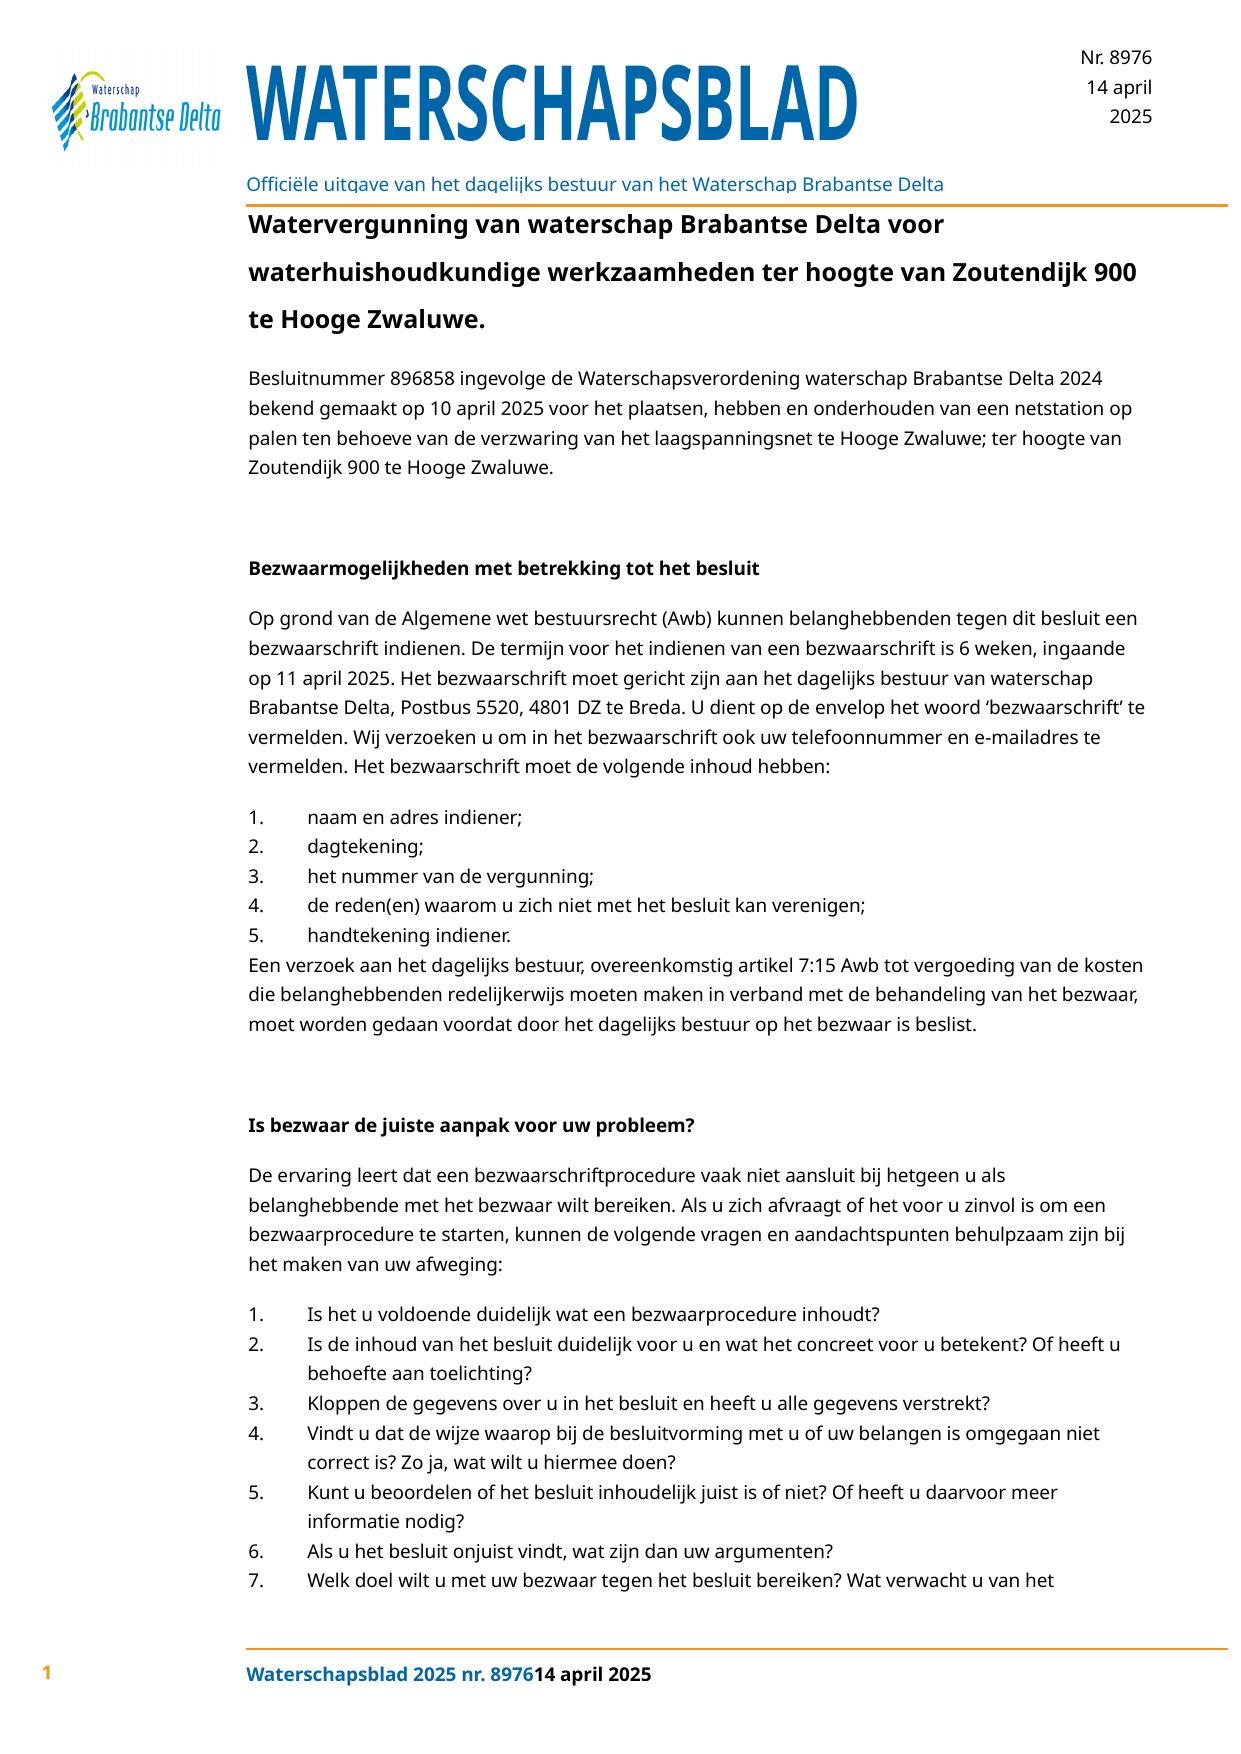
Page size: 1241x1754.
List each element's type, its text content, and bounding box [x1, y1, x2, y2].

text Bezwaarmogelijkheden met betrekking tot het besluit [248, 555, 1152, 581]
text Op grond van de Algemene wet bestuursrecht (Awb) kunnen belanghebbenden tegen dit besluit een bezwaarschrift indienen. De termijn voor het indienen van een bezwaarschrift is 6 weken, ingaande op 11 april 2025. Het bezwaarschrift moet gericht zijn aan het dagelijks bestuur van waterschap Brabantse Delta, Postbus 5520, 4801 DZ te Breda. U dient op de envelop het woord ‘bezwaarschrift’ te vermelden. Wij verzoeken u om in het bezwaarschrift ook uw telefoonnummer en e‑mailadres te vermelden. Het bezwaarschrift moet de volgende inhoud hebben: [248, 606, 1152, 779]
text Is bezwaar de juiste aanpak voor uw probleem? [248, 1112, 1152, 1137]
list de reden(en) waarom u zich niet met het besluit kan verenigen; [248, 893, 1152, 918]
list dagtekening; [248, 833, 1152, 859]
text De ervaring leert dat een bezwaarschriftprocedure vaak niet aansluit bij hetgeen u als belanghebbende met het bezwaar wilt bereiken. Als u zich afvraagt of het voor u zinvol is om een bezwaarprocedure te starten, kunnen de volgende vragen en aandachtspunten behulpzaam zijn bij het maken van uw afweging: [248, 1162, 1152, 1277]
list Is de inhoud van het besluit duidelijk voor u en wat het concreet voor u betekent? Of heeft u behoefte aan toelichting? [248, 1331, 1152, 1386]
list Kunt u beoordelen of het besluit inhoudelijk juist is of niet? Of heeft u daarvoor meer informatie nodig? [248, 1479, 1152, 1534]
text Een verzoek aan het dagelijks bestuur, overeenkomstig artikel 7:15 Awb tot vergoeding van de kosten die belanghebbenden redelijkerwijs moeten maken in verband met de behandeling van het bezwaar, moet worden gedaan voordat door het dagelijks bestuur op het bezwaar is beslist. [248, 952, 1152, 1037]
list het nummer van de vergunning; [248, 863, 1152, 889]
list Welk doel wilt u met uw bezwaar tegen het besluit bereiken? Wat verwacht u van het [248, 1568, 1152, 1593]
list naam en adres indiener; [248, 804, 1152, 829]
text Besluitnummer 896858 ingevolge de Waterschapsverordening waterschap Brabantse Delta 2024 bekend gemaakt op 10 april 2025 voor het plaatsen, hebben en onderhouden van een netstation op palen ten behoeve van de verzwaring van het laagspanningsnet te Hooge Zwaluwe; ter hoogte van Zoutendijk 900 te Hooge Zwaluwe. [248, 366, 1152, 480]
picture [41, 47, 231, 172]
list Vindt u dat de wijze waarop bij de besluitvorming met u of uw belangen is omgegaan niet correct is? Zo ja, wat wilt u hiermee doen? [248, 1420, 1152, 1475]
list Kloppen de gegevens over u in het besluit en heeft u alle gegevens verstrekt? [248, 1390, 1152, 1416]
list handtekening indiener. [248, 922, 1152, 948]
list Is het u voldoende duidelijk wat een bezwaarprocedure inhoudt? [248, 1301, 1152, 1327]
text Watervergunning van waterschap Brabantse Delta voor waterhuishoudkundige werkzaamheden ter hoogte van Zoutendijk 900 te Hooge Zwaluwe. [248, 207, 1152, 336]
list Als u het besluit onjuist vindt, wat zijn dan uw argumenten? [248, 1538, 1152, 1564]
